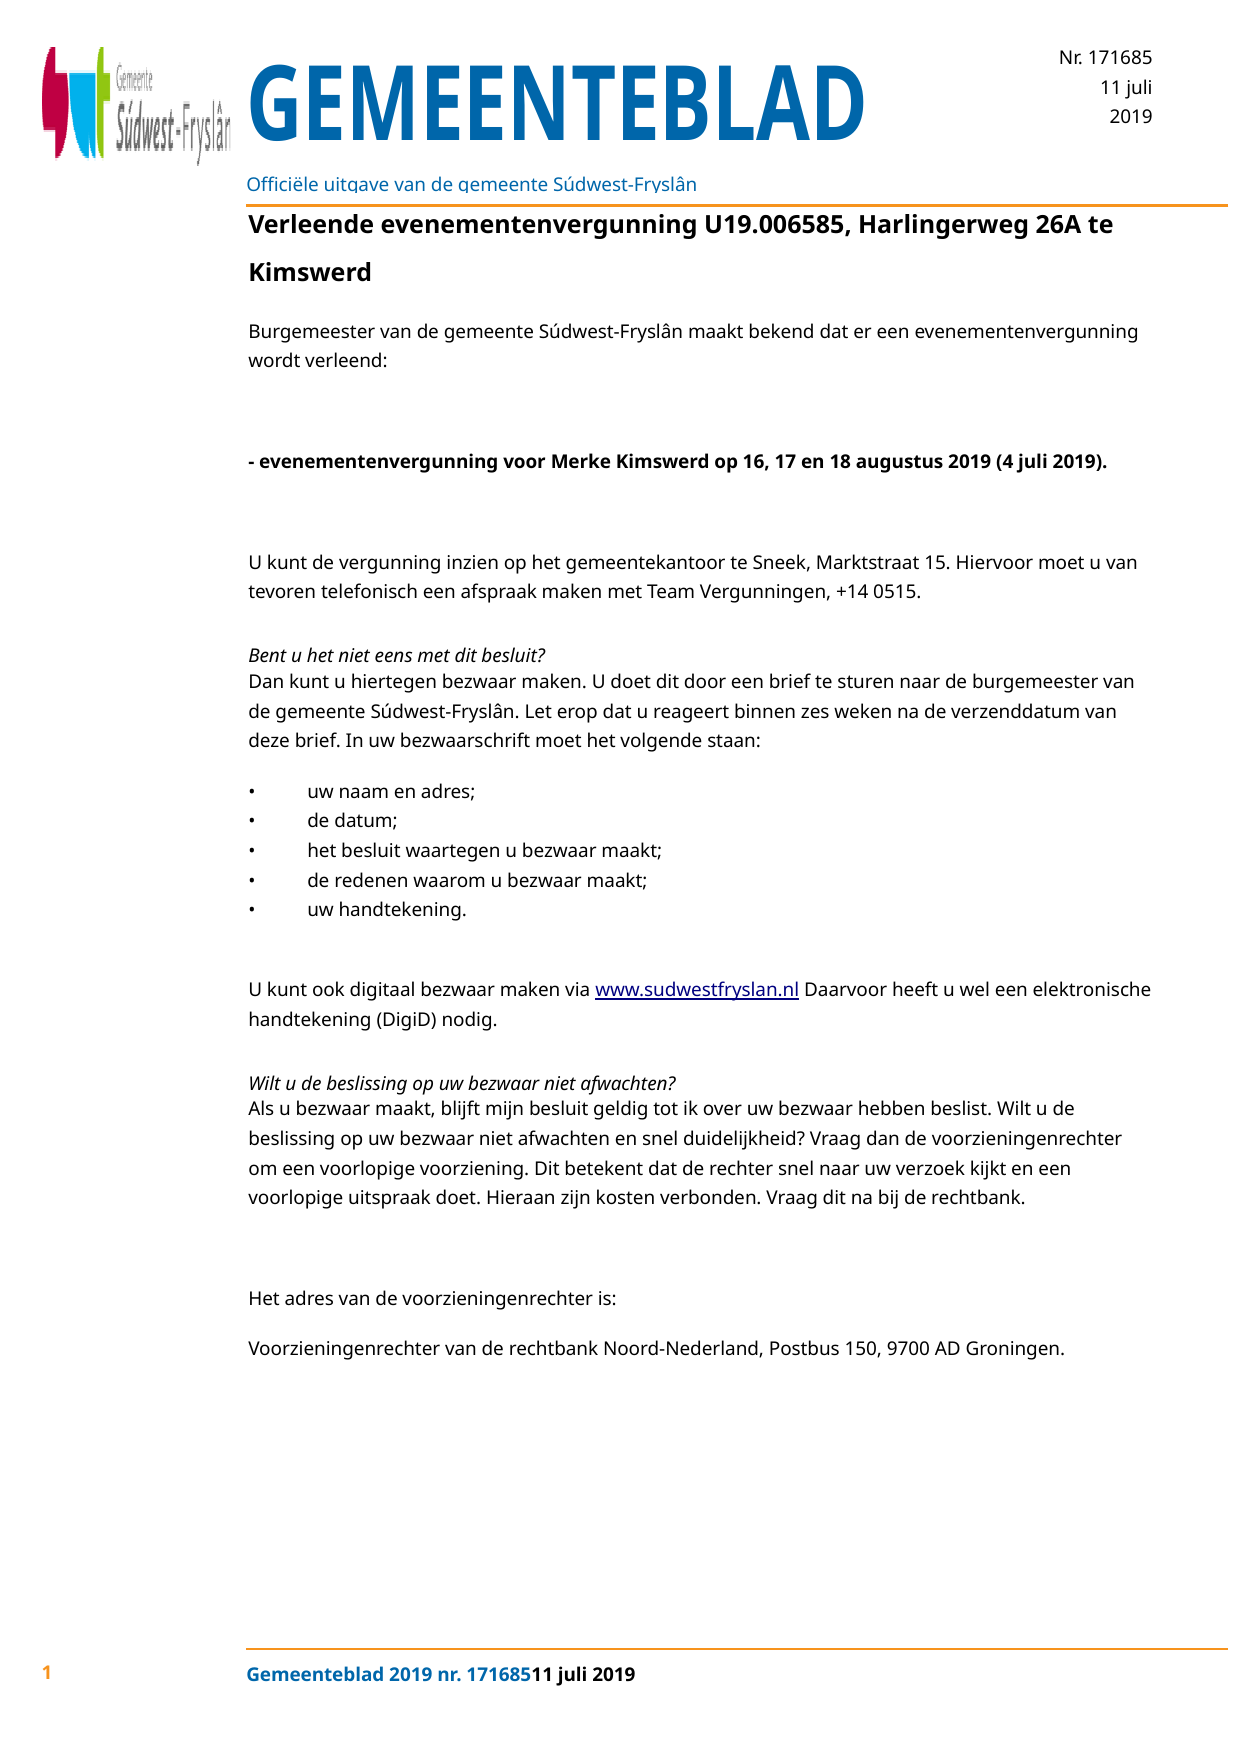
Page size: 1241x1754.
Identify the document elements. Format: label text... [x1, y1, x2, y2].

text Dan kunt u hiertegen bezwaar maken. U doet dit door een brief te sturen naar de burgemeester van de gemeente Súdwest-Fryslân. Let erop dat u reageert binnen zes weken na de verzenddatum van deze brief. In uw bezwaarschrift moet het volgende staan: [248, 668, 1152, 753]
list uw handtekening. [248, 896, 1152, 922]
list het besluit waartegen u bezwaar maakt; [248, 837, 1152, 863]
list de redenen waarom u bezwaar maakt; [248, 867, 1152, 892]
text - evenementenvergunning voor Merke Kimswerd op 16, 17 en 18 augustus 2019 (4 juli 2019). [248, 448, 1152, 474]
list de datum; [248, 808, 1152, 833]
list uw naam en adres; [248, 778, 1152, 804]
text Voorzieningenrechter van de rechtbank Noord-Nederland, Postbus 150, 9700 AD Groningen. [248, 1336, 1152, 1361]
text Het adres van de voorzieningenrechter is: [248, 1285, 1152, 1311]
text Bent u het niet eens met dit besluit? [248, 643, 1152, 668]
text Verleende evenementenvergunning U19.006585, Harlingerweg 26A te Kimswerd [248, 207, 1152, 288]
text U kunt de vergunning inzien op het gemeentekantoor te Sneek, Marktstraat 15. Hiervoor moet u van tevoren telefonisch een afspraak maken met Team Vergunningen, +14 0515. [248, 549, 1152, 604]
text U kunt ook digitaal bezwaar maken via www.sudwestfryslan.nl Daarvoor heeft u wel een elektronische handtekening (DigiD) nodig. [248, 976, 1152, 1032]
text Burgemeester van de gemeente Súdwest-Fryslân maakt bekend dat er een evenementenvergunning wordt verleend: [248, 318, 1152, 373]
text Als u bezwaar maakt, blijft mijn besluit geldig tot ik over uw bezwaar hebben beslist. Wilt u de beslissing op uw bezwaar niet afwachten en snel duidelijkheid? Vraag dan de voorzieningenrechter om een voorlopige voorziening. Dit betekent dat de rechter snel naar uw verzoek kijkt en een voorlopige uitspraak doet. Hieraan zijn kosten verbonden. Vraag dit na bij de rechtbank. [248, 1096, 1152, 1210]
text Wilt u de beslissing op uw bezwaar niet afwachten? [248, 1070, 1152, 1096]
picture [41, 47, 231, 172]
